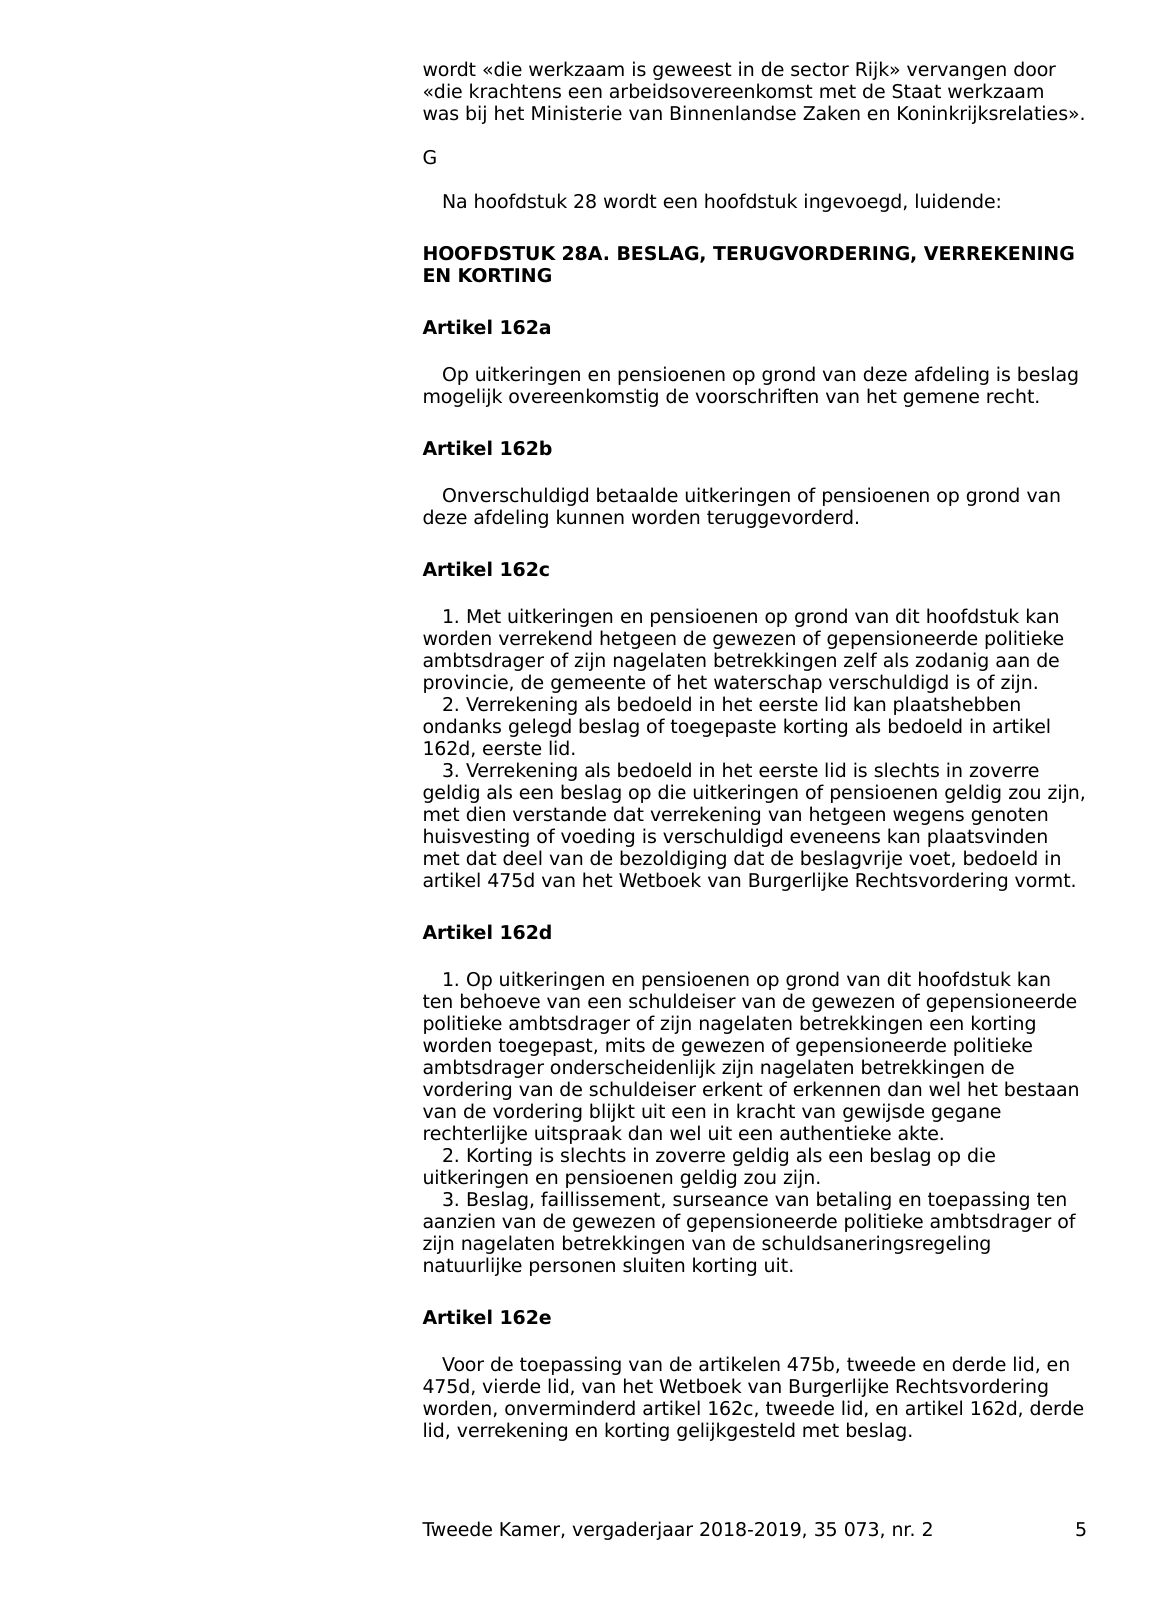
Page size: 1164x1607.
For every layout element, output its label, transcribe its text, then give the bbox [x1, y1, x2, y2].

text G [422, 147, 1087, 169]
subtitle Artikel 162e [422, 1307, 1087, 1328]
text 3. Verrekening als bedoeld in het eerste lid is slechts in zoverre geldig als een beslag op die uitkeringen of pensioenen geldig zou zijn, met dien verstande dat verrekening van hetgeen wegens genoten huisvesting of voeding is verschuldigd eveneens kan plaatsvinden met dat deel van de bezoldiging dat de beslagvrije voet, bedoeld in artikel 475d van het Wetboek van Burgerlijke Rechtsvordering vormt. [422, 760, 1087, 892]
subtitle HOOFDSTUK 28A. BESLAG, TERUGVORDERING, VERREKENING EN KORTING [422, 243, 1087, 287]
text Voor de toepassing van de artikelen 475b, tweede en derde lid, en 475d, vierde lid, van het Wetboek van Burgerlijke Rechtsvordering worden, onverminderd artikel 162c, tweede lid, en artikel 162d, derde lid, verrekening en korting gelijkgesteld met beslag. [422, 1353, 1087, 1441]
text Op uitkeringen en pensioenen op grond van deze afdeling is beslag mogelijk overeenkomstig de voorschriften van het gemene recht. [422, 364, 1087, 408]
text 3. Beslag, faillissement, surseance van betaling en toepassing ten aanzien van de gewezen of gepensioneerde politieke ambtsdrager of zijn nagelaten betrekkingen van de schuldsaneringsregeling natuurlijke personen sluiten korting uit. [422, 1189, 1087, 1277]
text Na hoofdstuk 28 wordt een hoofdstuk ingevoegd, luidende: [422, 191, 1087, 213]
text Onverschuldigd betaalde uitkeringen of pensioenen op grond van deze afdeling kunnen worden teruggevorderd. [422, 485, 1087, 529]
subtitle Artikel 162b [422, 438, 1087, 460]
subtitle Artikel 162d [422, 922, 1087, 944]
subtitle Artikel 162c [422, 559, 1087, 581]
text 2. Korting is slechts in zoverre geldig als een beslag op die uitkeringen en pensioenen geldig zou zijn. [422, 1145, 1087, 1189]
text wordt «die werkzaam is geweest in de sector Rijk» vervangen door «die krachtens een arbeidsovereenkomst met de Staat werkzaam was bij het Ministerie van Binnenlandse Zaken en Koninkrijksrelaties». [422, 59, 1087, 125]
text 2. Verrekening als bedoeld in het eerste lid kan plaatshebben ondanks gelegd beslag of toegepaste korting als bedoeld in artikel 162d, eerste lid. [422, 694, 1087, 760]
text 1. Met uitkeringen en pensioenen op grond van dit hoofdstuk kan worden verrekend hetgeen de gewezen of gepensioneerde politieke ambtsdrager of zijn nagelaten betrekkingen zelf als zodanig aan de provincie, de gemeente of het waterschap verschuldigd is of zijn. [422, 606, 1087, 694]
text 1. Op uitkeringen en pensioenen op grond van dit hoofdstuk kan ten behoeve van een schuldeiser van de gewezen of gepensioneerde politieke ambtsdrager of zijn nagelaten betrekkingen een korting worden toegepast, mits de gewezen of gepensioneerde politieke ambtsdrager onderscheidenlijk zijn nagelaten betrekkingen de vordering van de schuldeiser erkent of erkennen dan wel het bestaan van de vordering blijkt uit een in kracht van gewijsde gegane rechterlijke uitspraak dan wel uit een authentieke akte. [422, 969, 1087, 1145]
subtitle Artikel 162a [422, 317, 1087, 339]
